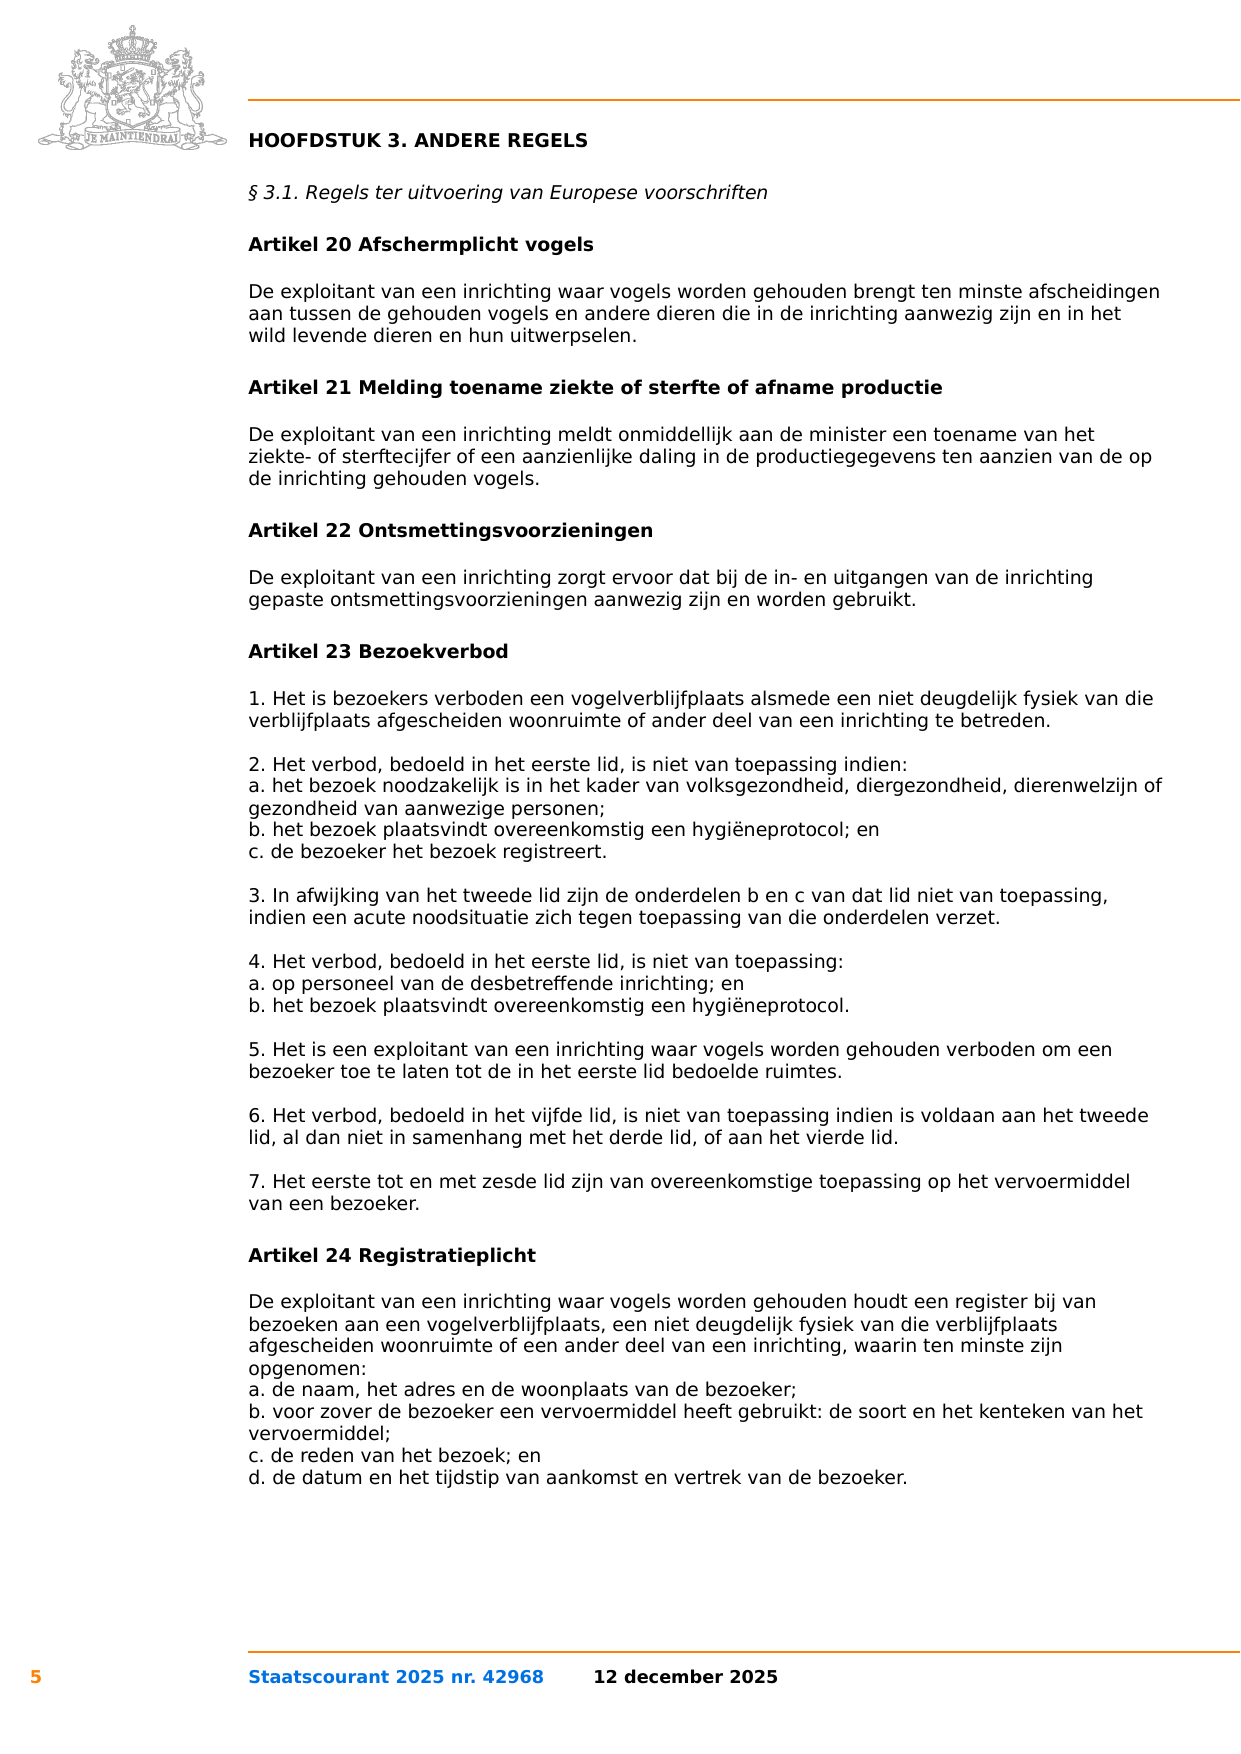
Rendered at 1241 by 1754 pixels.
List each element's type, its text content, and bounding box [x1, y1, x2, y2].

text De exploitant van een inrichting meldt onmiddellijk aan de minister een toename van het ziekte- of sterftecijfer of een aanzienlijke daling in de productiegegevens ten aanzien van de op de inrichting gehouden vogels. [248, 424, 1163, 490]
text c. de bezoeker het bezoek registreert. [248, 841, 1163, 863]
text a. het bezoek noodzakelijk is in het kader van volksgezondheid, diergezondheid, dierenwelzijn of gezondheid van aanwezige personen; [248, 775, 1163, 819]
text 6. Het verbod, bedoeld in het vijfde lid, is niet van toepassing indien is voldaan aan het tweede lid, al dan niet in samenhang met het derde lid, of aan het vierde lid. [248, 1105, 1163, 1149]
picture [38, 25, 227, 150]
text De exploitant van een inrichting waar vogels worden gehouden houdt een register bij van bezoeken aan een vogelverblijfplaats, een niet deugdelijk fysiek van die verblijfplaats afgescheiden woonruimte of een ander deel van een inrichting, waarin ten minste zijn opgenomen: [248, 1291, 1163, 1379]
text 2. Het verbod, bedoeld in het eerste lid, is niet van toepassing indien: [248, 753, 1163, 775]
text 5. Het is een exploitant van een inrichting waar vogels worden gehouden verboden om een bezoeker toe te laten tot de in het eerste lid bedoelde ruimtes. [248, 1039, 1163, 1083]
text b. het bezoek plaatsvindt overeenkomstig een hygiëneprotocol. [248, 995, 1163, 1017]
text De exploitant van een inrichting waar vogels worden gehouden brengt ten minste afscheidingen aan tussen de gehouden vogels en andere dieren die in de inrichting aanwezig zijn en in het wild levende dieren en hun uitwerpselen. [248, 281, 1163, 347]
text De exploitant van een inrichting zorgt ervoor dat bij de in- en uitgangen van de inrichting gepaste ontsmettingsvoorzieningen aanwezig zijn en worden gebruikt. [248, 567, 1163, 611]
subtitle Artikel 24 Registratieplicht [248, 1244, 1163, 1266]
subtitle HOOFDSTUK 3. ANDERE REGELS [248, 130, 1163, 152]
text a. op personeel van de desbetreffende inrichting; en [248, 973, 1163, 995]
subtitle Artikel 21 Melding toename ziekte of sterfte of afname productie [248, 377, 1163, 399]
text 1. Het is bezoekers verboden een vogelverblijfplaats alsmede een niet deugdelijk fysiek van die verblijfplaats afgescheiden woonruimte of ander deel van een inrichting te betreden. [248, 688, 1163, 732]
text 4. Het verbod, bedoeld in het eerste lid, is niet van toepassing: [248, 951, 1163, 973]
subtitle § 3.1. Regels ter uitvoering van Europese voorschriften [248, 182, 1163, 204]
text c. de reden van het bezoek; en [248, 1445, 1163, 1467]
text b. voor zover de bezoeker een vervoermiddel heeft gebruikt: de soort en het kenteken van het vervoermiddel; [248, 1401, 1163, 1445]
subtitle Artikel 22 Ontsmettingsvoorzieningen [248, 520, 1163, 542]
text 7. Het eerste tot en met zesde lid zijn van overeenkomstige toepassing op het vervoermiddel van een bezoeker. [248, 1171, 1163, 1214]
subtitle Artikel 23 Bezoekverbod [248, 641, 1163, 663]
text b. het bezoek plaatsvindt overeenkomstig een hygiëneprotocol; en [248, 819, 1163, 841]
text 3. In afwijking van het tweede lid zijn de onderdelen b en c van dat lid niet van toepassing, indien een acute noodsituatie zich tegen toepassing van die onderdelen verzet. [248, 885, 1163, 929]
text d. de datum en het tijdstip van aankomst en vertrek van de bezoeker. [248, 1467, 1163, 1489]
text a. de naam, het adres en de woonplaats van de bezoeker; [248, 1379, 1163, 1401]
subtitle Artikel 20 Afschermplicht vogels [248, 234, 1163, 256]
